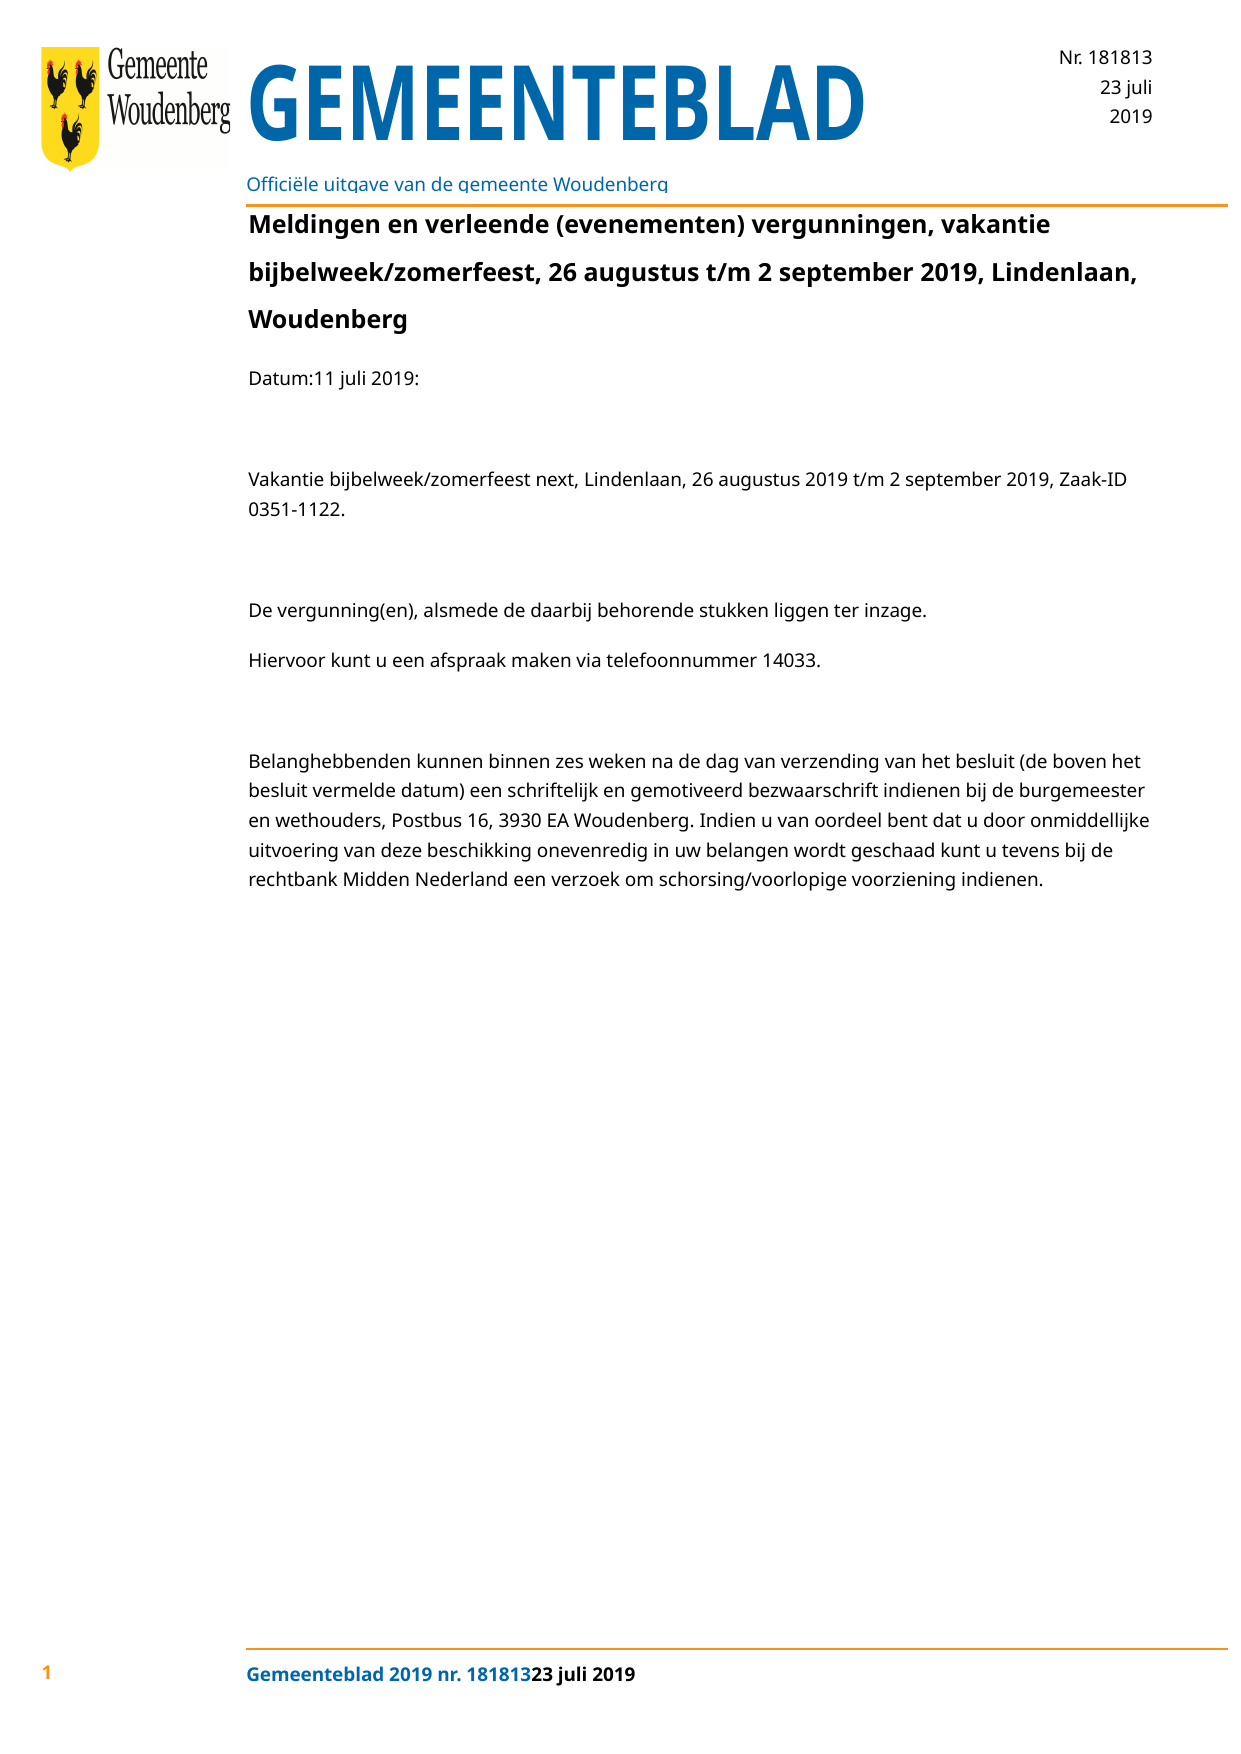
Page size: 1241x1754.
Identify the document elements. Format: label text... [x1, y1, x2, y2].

text Belanghebbenden kunnen binnen zes weken na de dag van verzending van het besluit (de boven het besluit vermelde datum) een schriftelijk en gemotiveerd bezwaarschrift indienen bij de burgemeester en wethouders, Postbus 16, 3930 EA Woudenberg. Indien u van oordeel bent dat u door onmiddellijke uitvoering van deze beschikking onevenredig in uw belangen wordt geschaad kunt u tevens bij de rechtbank Midden Nederland een verzoek om schorsing/voorlopige voorziening indienen. [248, 748, 1152, 892]
picture [41, 47, 231, 172]
text De vergunning(en), alsmede de daarbij behorende stukken liggen ter inzage. [248, 597, 1152, 622]
text Vakantie bijbelweek/zomerfeest next, Lindenlaan, 26 augustus 2019 t/m 2 september 2019, Zaak-ID 0351-1122. [248, 466, 1152, 522]
text Datum:11 juli 2019: [248, 366, 1152, 391]
text Meldingen en verleende (evenementen) vergunningen, vakantie bijbelweek/zomerfeest, 26 augustus t/m 2 september 2019, Lindenlaan, Woudenberg [248, 207, 1152, 336]
text Hiervoor kunt u een afspraak maken via telefoonnummer 14033. [248, 647, 1152, 673]
